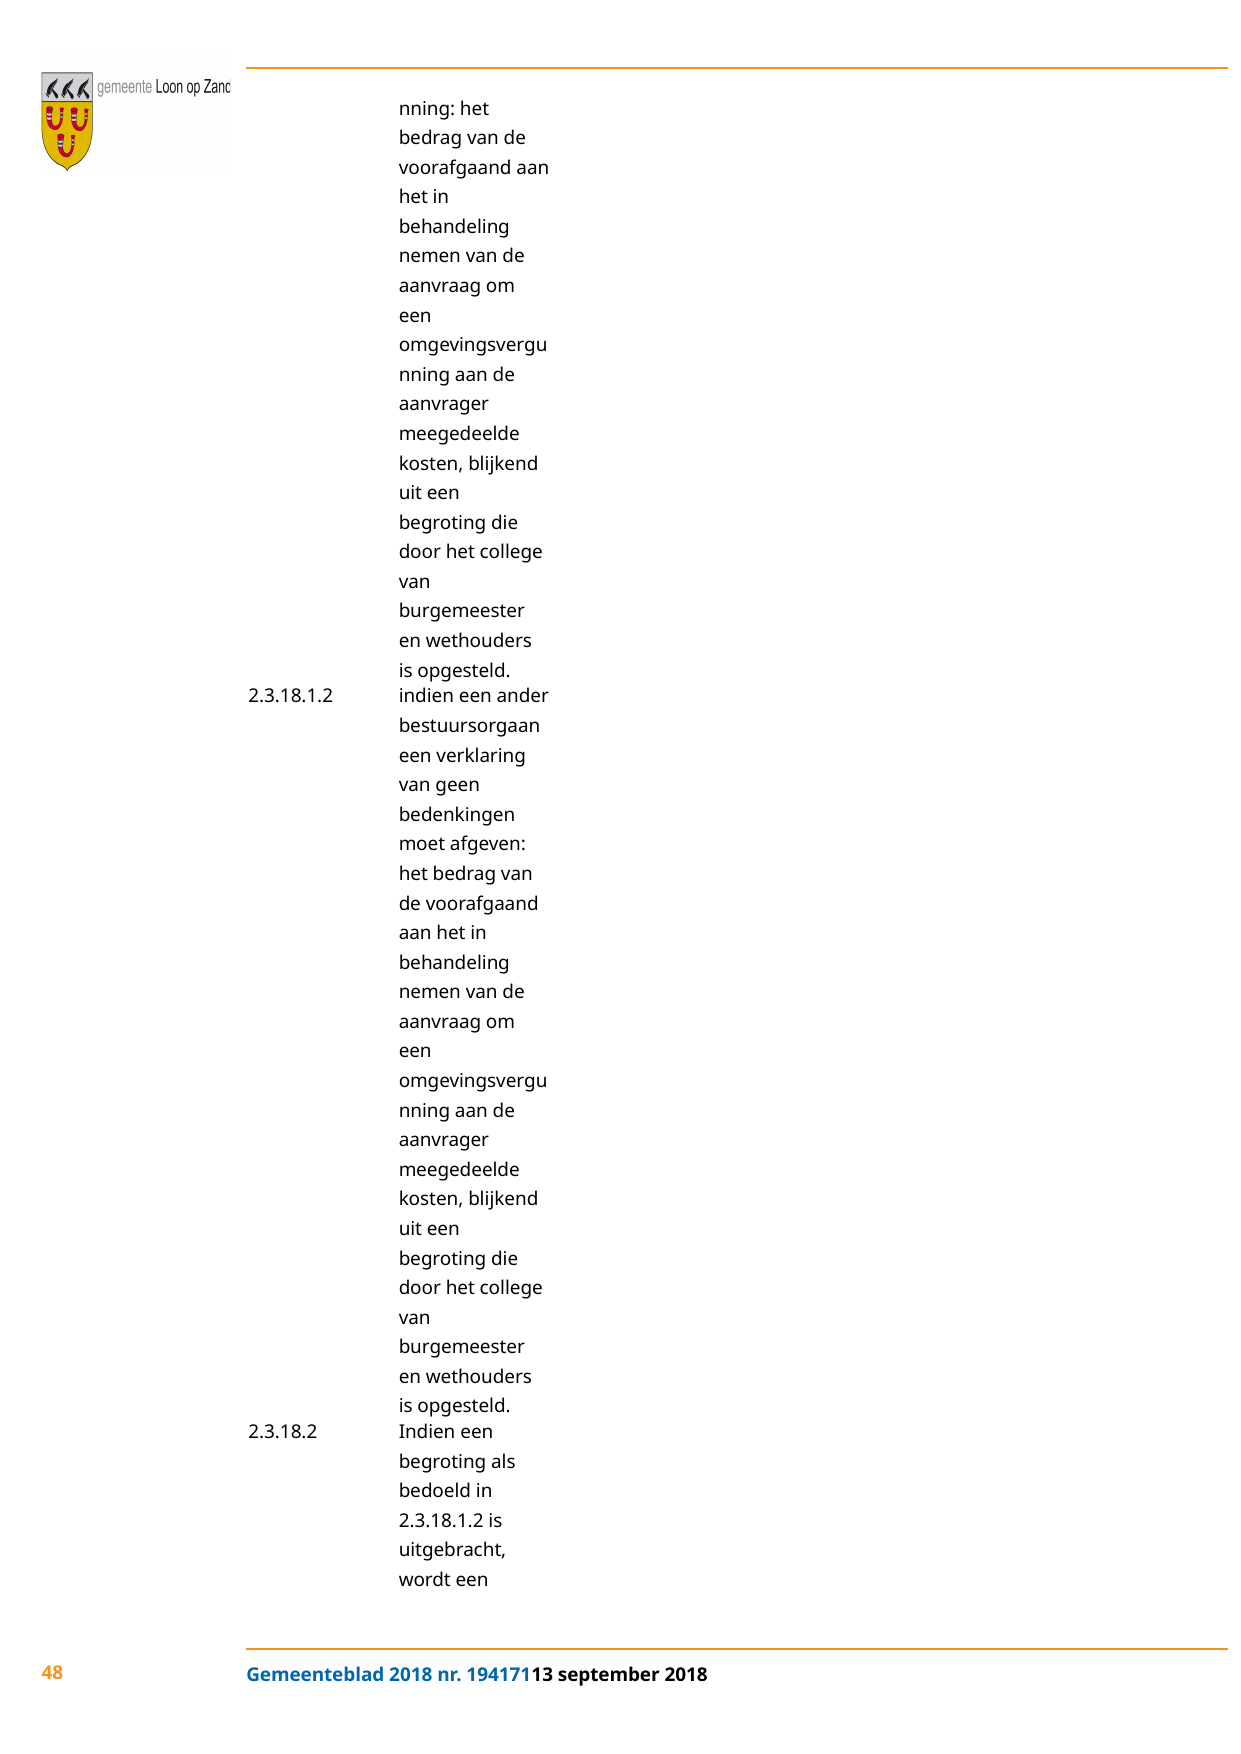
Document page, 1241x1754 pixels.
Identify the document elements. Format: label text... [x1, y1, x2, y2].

table_cell 2.3.18.2 [248, 1418, 398, 1592]
table_cell nning: het bedrag van de voorafgaand aan het in behandeling nemen van de aanvraag om een omgevingsvergunning aan de aanvrager meegedeelde kosten, blijkend uit een begroting die door het college van burgemeester en wethouders is opgesteld. [399, 95, 549, 683]
table_cell [549, 683, 700, 1418]
table_cell 2.3.18.1.2 [248, 683, 398, 1418]
table_cell [248, 95, 398, 683]
table_cell [549, 1418, 700, 1592]
table_cell indien een ander bestuursorgaan een verklaring van geen bedenkingen moet afgeven: het bedrag van de voorafgaand aan het in behandeling nemen van de aanvraag om een omgevingsvergunning aan de aanvrager meegedeelde kosten, blijkend uit een begroting die door het college van burgemeester en wethouders is opgesteld. [399, 683, 549, 1418]
table_cell [549, 95, 700, 683]
table_cell Indien een begroting als bedoeld in 2.3.18.1.2 is uitgebracht, wordt een [399, 1418, 549, 1592]
picture [41, 47, 231, 172]
